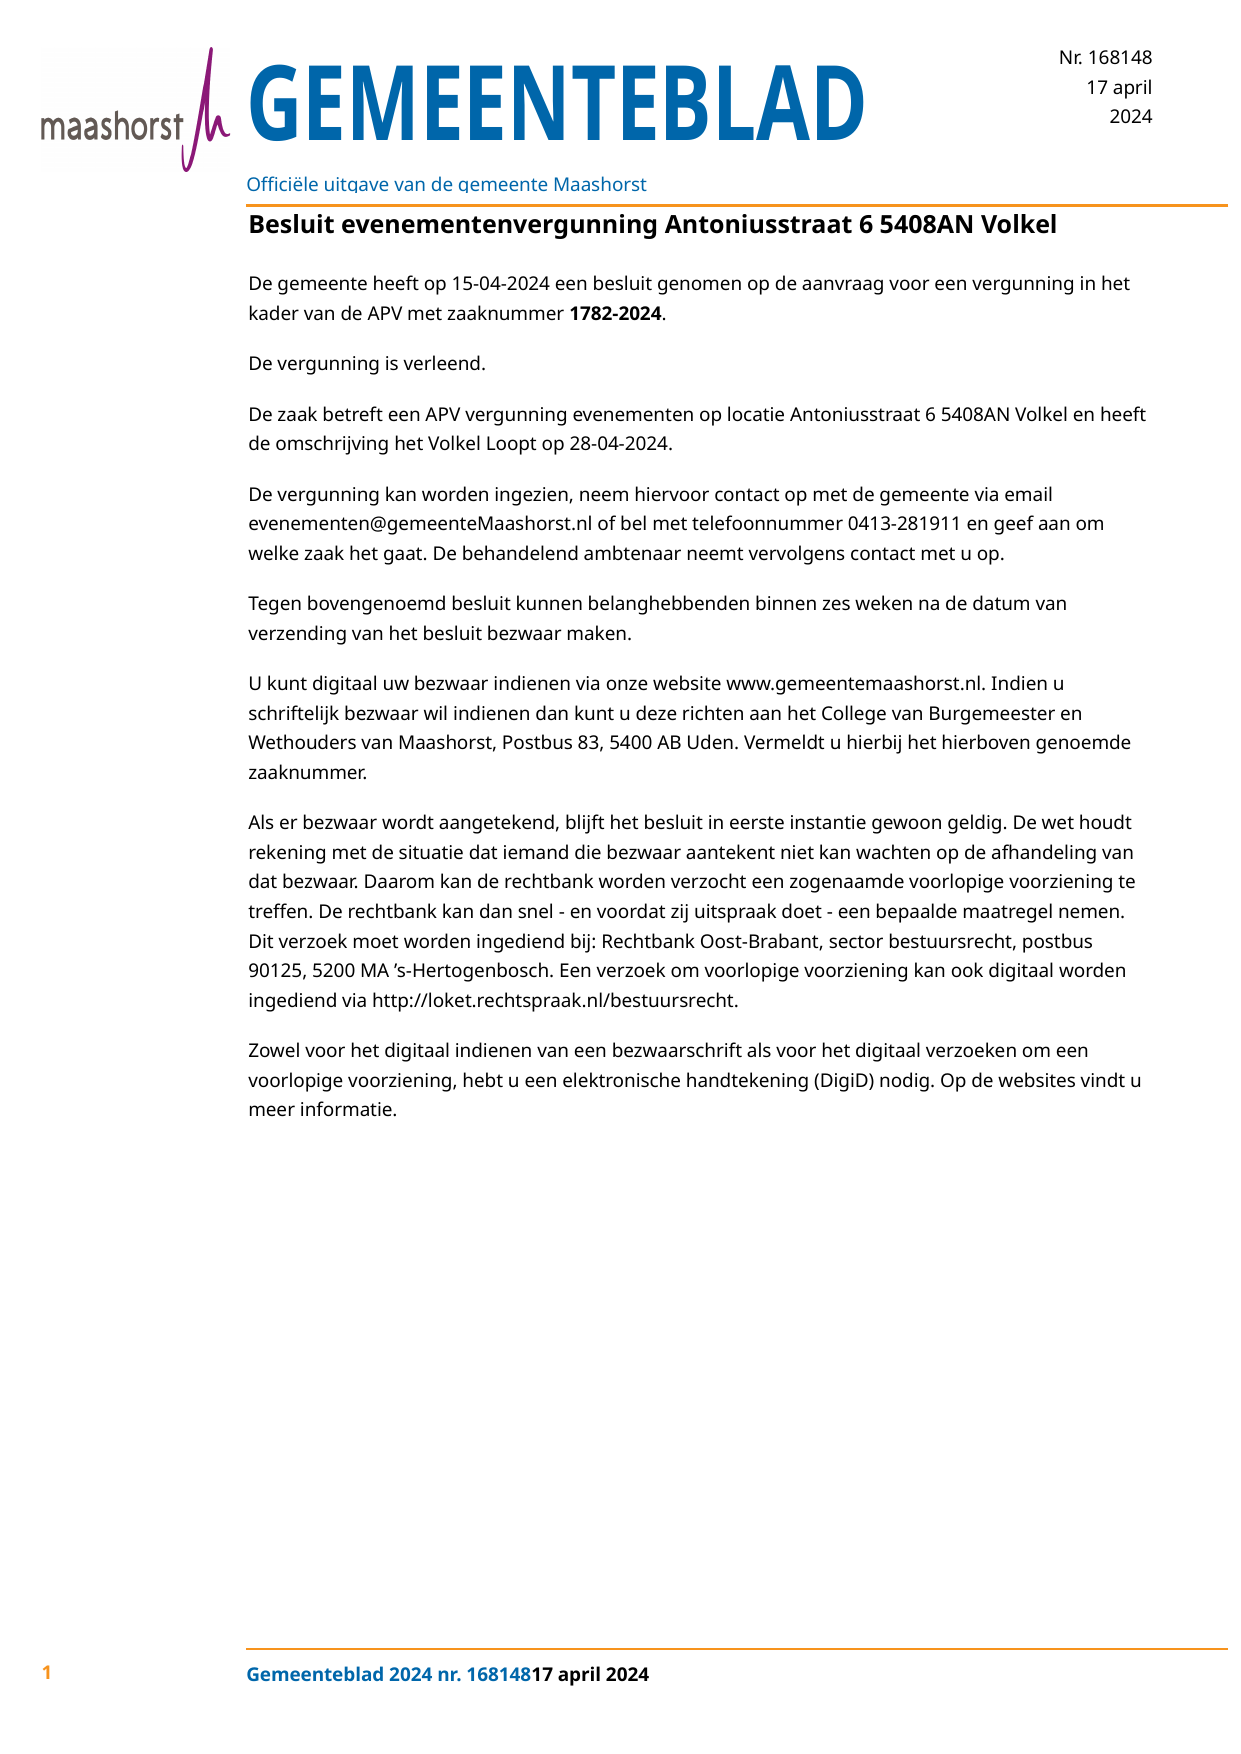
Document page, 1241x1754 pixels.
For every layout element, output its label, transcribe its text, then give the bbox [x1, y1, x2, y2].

picture [41, 47, 231, 172]
text De zaak betreft een APV vergunning evenementen op locatie Antoniusstraat 6 5408AN Volkel en heeft de omschrijving het Volkel Loopt op 28-04-2024. [248, 401, 1152, 456]
text Zowel voor het digitaal indienen van een bezwaarschrift als voor het digitaal verzoeken om een voorlopige voorziening, hebt u een elektronische handtekening (DigiD) nodig. Op de websites vindt u meer informatie. [248, 1037, 1152, 1122]
text Als er bezwaar wordt aangetekend, blijft het besluit in eerste instantie gewoon geldig. De wet houdt rekening met de situatie dat iemand die bezwaar aantekent niet kan wachten op de afhandeling van dat bezwaar. Daarom kan de rechtbank worden verzocht een zogenaamde voorlopige voorziening te treffen. De rechtbank kan dan snel - en voordat zij uitspraak doet - een bepaalde maatregel nemen. Dit verzoek moet worden ingediend bij: Rechtbank Oost-Brabant, sector bestuursrecht, postbus 90125, 5200 MA ’s-Hertogenbosch. Een verzoek om voorlopige voorziening kan ook digitaal worden ingediend via http://loket.rechtspraak.nl/bestuursrecht. [248, 809, 1152, 1013]
text De vergunning is verleend. [248, 350, 1152, 376]
text Tegen bovengenoemd besluit kunnen belanghebbenden binnen zes weken na de datum van verzending van het besluit bezwaar maken. [248, 590, 1152, 646]
text U kunt digitaal uw bezwaar indienen via onze website www.gemeentemaashorst.nl. Indien u schriftelijk bezwaar wil indienen dan kunt u deze richten aan het College van Burgemeester en Wethouders van Maashorst, Postbus 83, 5400 AB Uden. Vermeldt u hierbij het hierboven genoemde zaaknummer. [248, 670, 1152, 785]
text De gemeente heeft op 15-04-2024 een besluit genomen op de aanvraag voor een vergunning in het kader van de APV met zaaknummer 1782-2024. [248, 270, 1152, 326]
text Besluit evenementenvergunning Antoniusstraat 6 5408AN Volkel [248, 207, 1152, 241]
text De vergunning kan worden ingezien, neem hiervoor contact op met de gemeente via email evenementen@gemeenteMaashorst.nl of bel met telefoonnummer 0413-281911 en geef aan om welke zaak het gaat. De behandelend ambtenaar neemt vervolgens contact met u op. [248, 481, 1152, 566]
